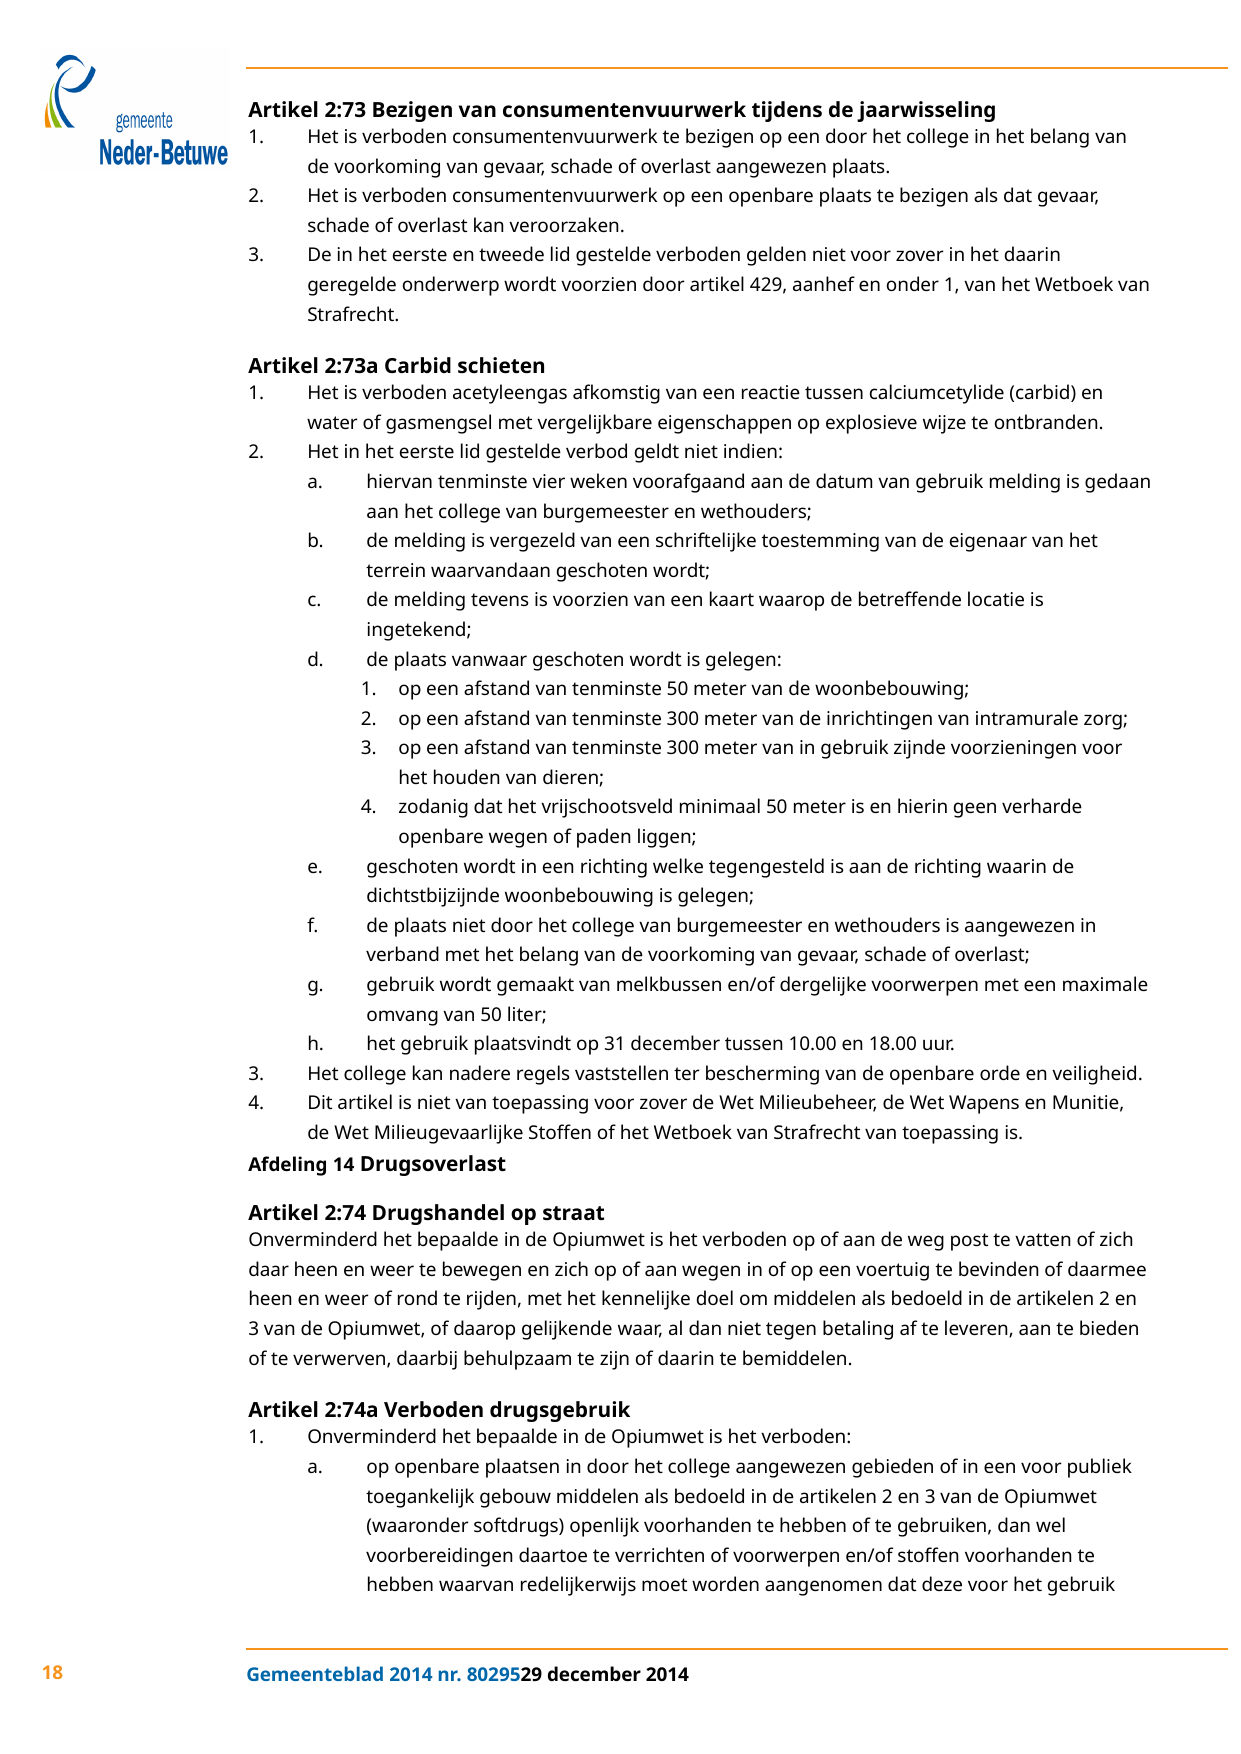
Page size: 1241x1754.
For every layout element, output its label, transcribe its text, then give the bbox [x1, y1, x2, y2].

list Het college kan nadere regels vaststellen ter bescherming van de openbare orde en veiligheid. [248, 1060, 1152, 1086]
text Onverminderd het bepaalde in de Opiumwet is het verboden op of aan de weg post te vatten of zich daar heen en weer te bewegen en zich op of aan wegen in of op een voertuig te bevinden of daarmee heen en weer of rond te rijden, met het kennelijke doel om middelen als bedoeld in de artikelen 2 en 3 van de Opiumwet, of daarop gelijkende waar, al dan niet tegen betaling af te leveren, aan te bieden of te verwerven, daarbij behulpzaam te zijn of daarin te bemiddelen. [248, 1226, 1152, 1371]
list op een afstand van tenminste 50 meter van de woonbebouwing; [361, 675, 1152, 701]
list de melding is vergezeld van een schriftelijke toestemming van de eigenaar van het terrein waarvandaan geschoten wordt; [307, 527, 1152, 583]
text Artikel 2:73a Carbid schieten [248, 351, 1152, 379]
list op een afstand van tenminste 300 meter van de inrichtingen van intramurale zorg; [361, 705, 1152, 731]
text Artikel 2:74a Verboden drugsgebruik [248, 1395, 1152, 1424]
picture [41, 47, 231, 172]
list Het is verboden consumentenvuurwerk te bezigen op een door het college in het belang van de voorkoming van gevaar, schade of overlast aangewezen plaats. [248, 123, 1152, 178]
list Het in het eerste lid gestelde verbod geldt niet indien: [248, 439, 1152, 464]
list op een afstand van tenminste 300 meter van in gebruik zijnde voorzieningen voor het houden van dieren; [361, 734, 1152, 790]
text Afdeling 14 Drugsoverlast [248, 1149, 1152, 1177]
list Het is verboden consumentenvuurwerk op een openbare plaats te bezigen als dat gevaar, schade of overlast kan veroorzaken. [248, 182, 1152, 238]
list de melding tevens is voorzien van een kaart waarop de betreffende locatie is ingetekend; [307, 587, 1152, 642]
text Artikel 2:74 Drugshandel op straat [248, 1198, 1152, 1226]
list geschoten wordt in een richting welke tegengesteld is aan de richting waarin de dichtstbijzijnde woonbebouwing is gelegen; [307, 853, 1152, 908]
list Dit artikel is niet van toepassing voor zover de Wet Milieubeheer, de Wet Wapens en Munitie, de Wet Milieugevaarlijke Stoffen of het Wetboek van Strafrecht van toepassing is. [248, 1089, 1152, 1145]
list Het is verboden acetyleengas afkomstig van een reactie tussen calciumcetylide (carbid) en water of gasmengsel met vergelijkbare eigenschappen op explosieve wijze te ontbranden. [248, 379, 1152, 435]
list Onverminderd het bepaalde in de Opiumwet is het verboden: [248, 1424, 1152, 1449]
list gebruik wordt gemaakt van melkbussen en/of dergelijke voorwerpen met een maximale omvang van 50 liter; [307, 971, 1152, 1027]
list de plaats vanwaar geschoten wordt is gelegen: [307, 646, 1152, 672]
list De in het eerste en tweede lid gestelde verboden gelden niet voor zover in het daarin geregelde onderwerp wordt voorzien door artikel 429, aanhef en onder 1, van het Wetboek van Strafrecht. [248, 242, 1152, 326]
list het gebruik plaatsvindt op 31 december tussen 10.00 en 18.00 uur. [307, 1030, 1152, 1056]
list hiervan tenminste vier weken voorafgaand aan de datum van gebruik melding is gedaan aan het college van burgemeester en wethouders; [307, 468, 1152, 524]
list op openbare plaatsen in door het college aangewezen gebieden of in een voor publiek toegankelijk gebouw middelen als bedoeld in de artikelen 2 en 3 van de Opiumwet (waaronder softdrugs) openlijk voorhanden te hebben of te gebruiken, dan wel voorbereidingen daartoe te verrichten of voorwerpen en/of stoffen voorhanden te hebben waarvan redelijkerwijs moet worden aangenomen dat deze voor het gebruik [307, 1453, 1152, 1597]
list zodanig dat het vrijschootsveld minimaal 50 meter is en hierin geen verharde openbare wegen of paden liggen; [361, 794, 1152, 849]
list de plaats niet door het college van burgemeester en wethouders is aangewezen in verband met het belang van de voorkoming van gevaar, schade of overlast; [307, 912, 1152, 967]
text Artikel 2:73 Bezigen van consumentenvuurwerk tijdens de jaarwisseling [248, 95, 1152, 123]
